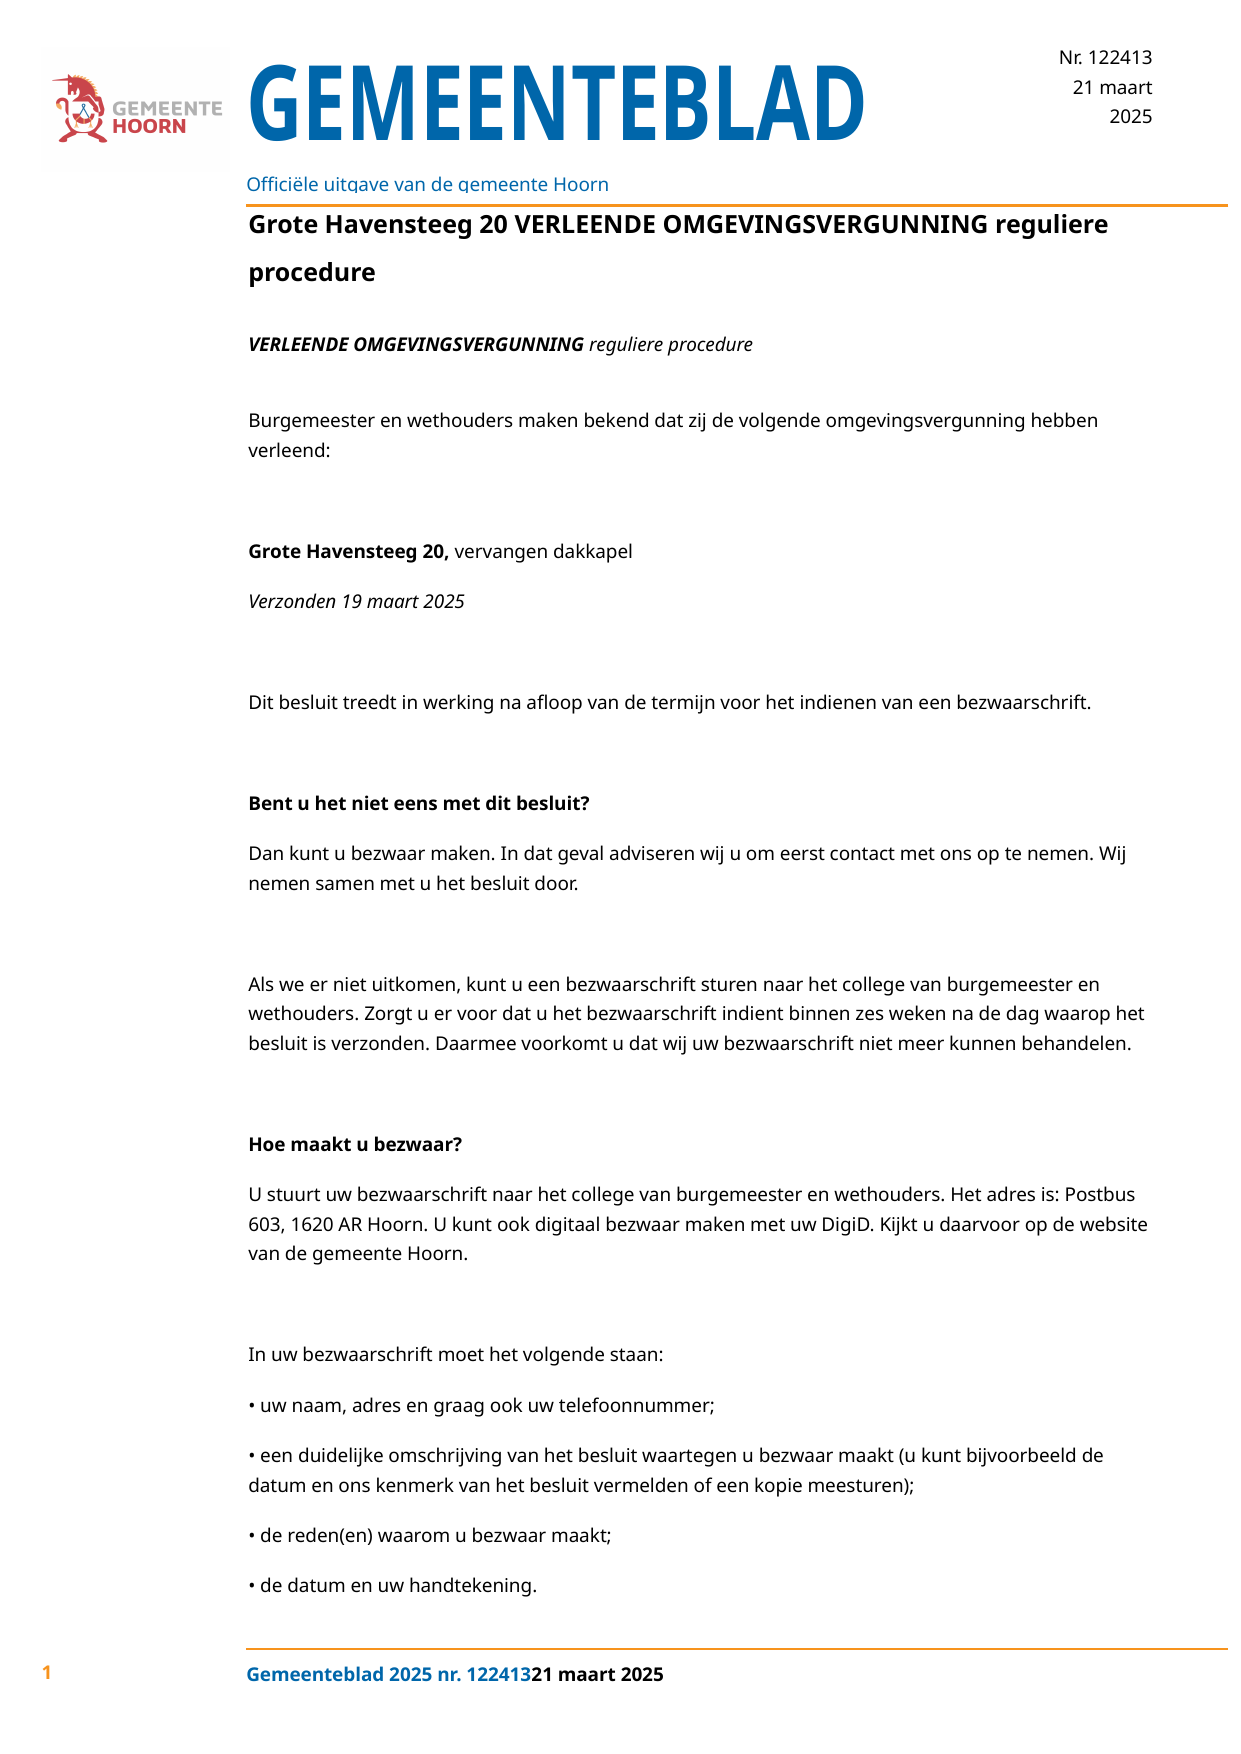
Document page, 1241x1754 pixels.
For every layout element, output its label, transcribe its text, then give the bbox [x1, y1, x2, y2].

text Dit besluit treedt in werking na afloop van de termijn voor het indienen van een bezwaarschrift. [248, 689, 1152, 715]
text In uw bezwaarschrift moet het volgende staan: [248, 1341, 1152, 1367]
text • een duidelijke omschrijving van het besluit waartegen u bezwaar maakt (u kunt bijvoorbeeld de datum en ons kenmerk van het besluit vermelden of een kopie meesturen); [248, 1442, 1152, 1497]
text Grote Havensteeg 20 VERLEENDE OMGEVINGSVERGUNNING reguliere procedure [248, 207, 1152, 288]
text Burgemeester en wethouders maken bekend dat zij de volgende omgevingsvergunning hebben verleend: [248, 408, 1152, 463]
text Grote Havensteeg 20, vervangen dakkapel [248, 538, 1152, 564]
text Als we er niet uitkomen, kunt u een bezwaarschrift sturen naar het college van burgemeester en wethouders. Zorgt u er voor dat u het bezwaarschrift indient binnen zes weken na de dag waarop het besluit is verzonden. Daarmee voorkomt u dat wij uw bezwaarschrift niet meer kunnen behandelen. [248, 971, 1152, 1056]
text Bent u het niet eens met dit besluit? [248, 790, 1152, 816]
text • de datum en uw handtekening. [248, 1573, 1152, 1598]
text Hoe maakt u bezwaar? [248, 1131, 1152, 1157]
text • de reden(en) waarom u bezwaar maakt; [248, 1522, 1152, 1548]
text U stuurt uw bezwaarschrift naar het college van burgemeester en wethouders. Het adres is: Postbus 603, 1620 AR Hoorn. U kunt ook digitaal bezwaar maken met uw DigiD. Kijkt u daarvoor op de website van de gemeente Hoorn. [248, 1181, 1152, 1266]
text Verzonden 19 maart 2025 [248, 588, 1152, 614]
text VERLEENDE OMGEVINGSVERGUNNING reguliere procedure [248, 331, 1152, 357]
picture [41, 47, 231, 172]
text Dan kunt u bezwaar maken. In dat geval adviseren wij u om eerst contact met ons op te nemen. Wij nemen samen met u het besluit door. [248, 841, 1152, 896]
text • uw naam, adres en graag ook uw telefoonnummer; [248, 1392, 1152, 1417]
